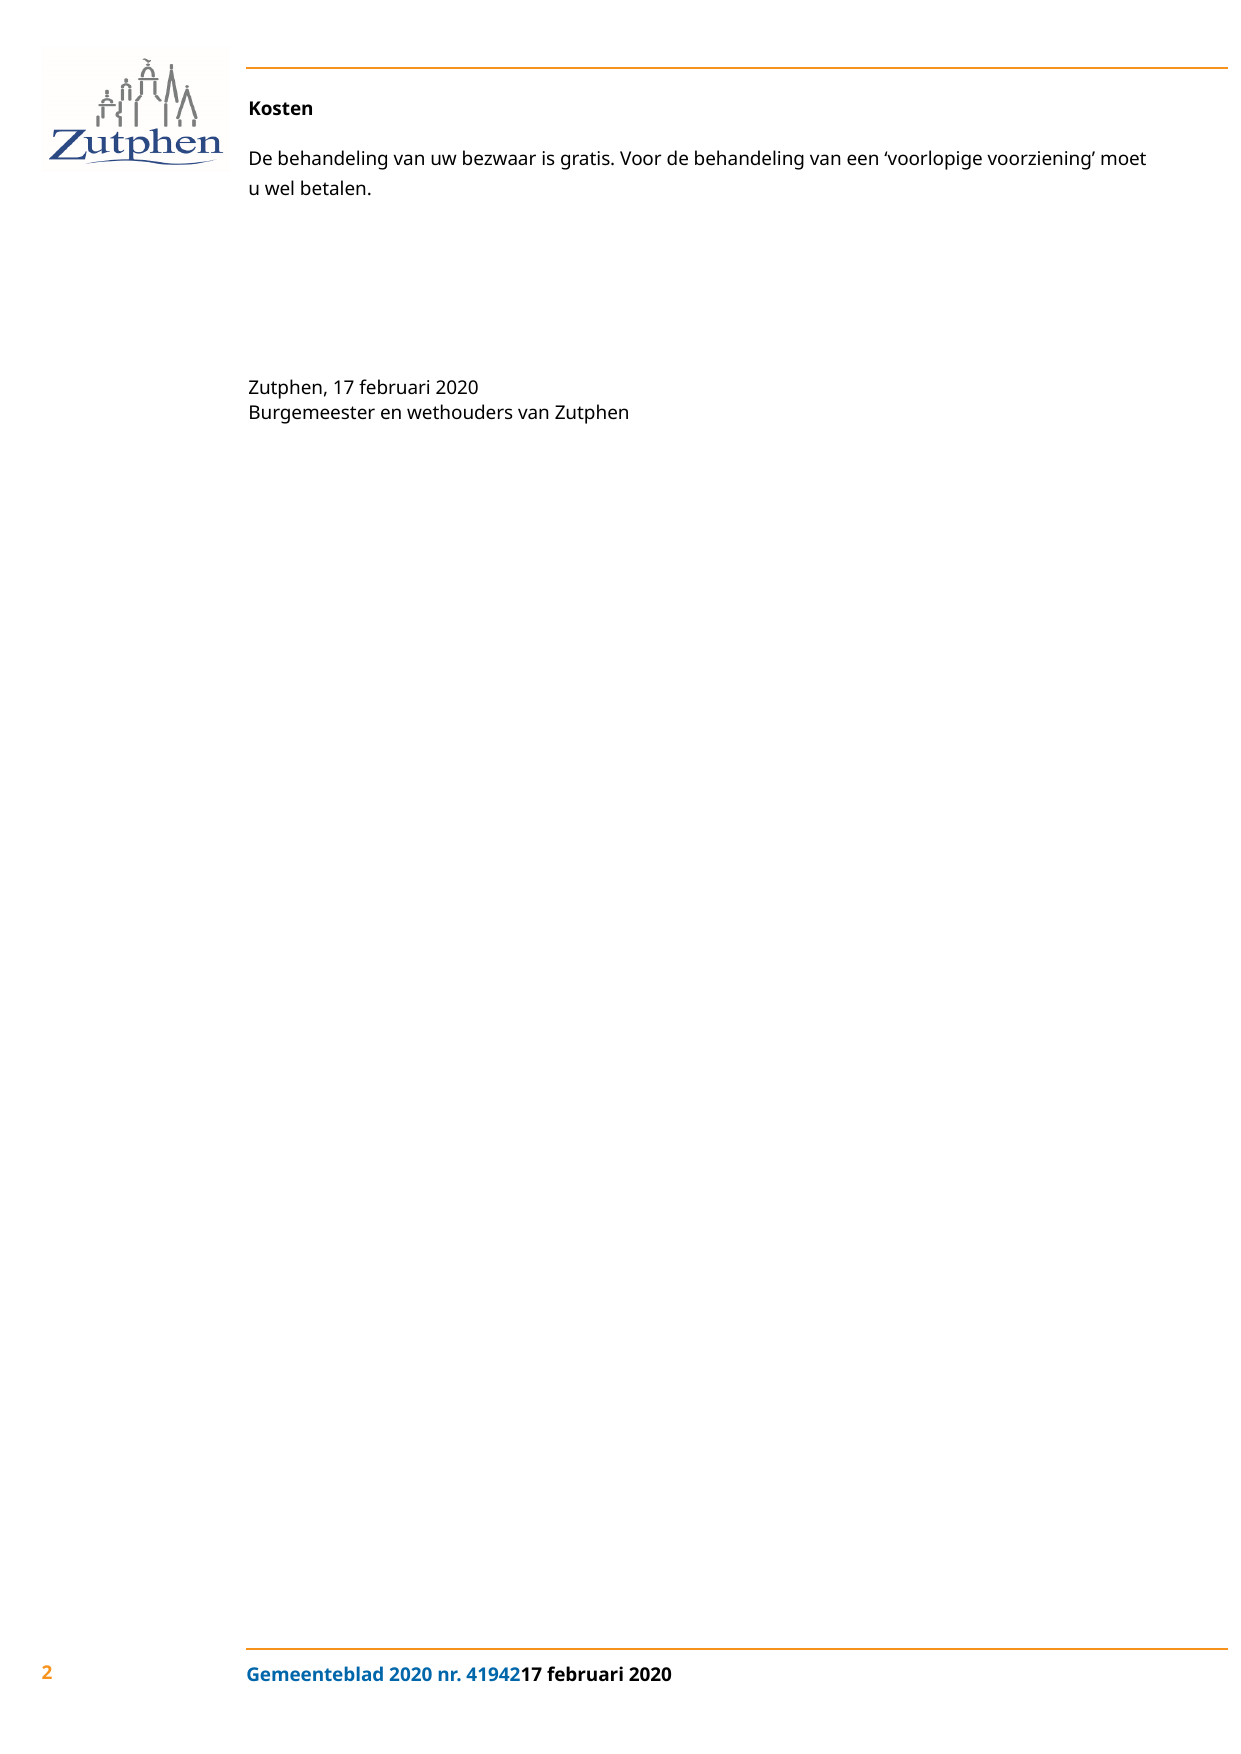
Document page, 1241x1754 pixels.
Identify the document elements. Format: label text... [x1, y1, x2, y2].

picture [41, 47, 231, 172]
text Zutphen, 17 februari 2020 [248, 374, 1152, 399]
text Kosten [248, 95, 1152, 121]
text Burgemeester en wethouders van Zutphen [248, 399, 1152, 425]
text De behandeling van uw bezwaar is gratis. Voor de behandeling van een ‘voorlopige voorziening’ moet u wel betalen. [248, 145, 1152, 201]
